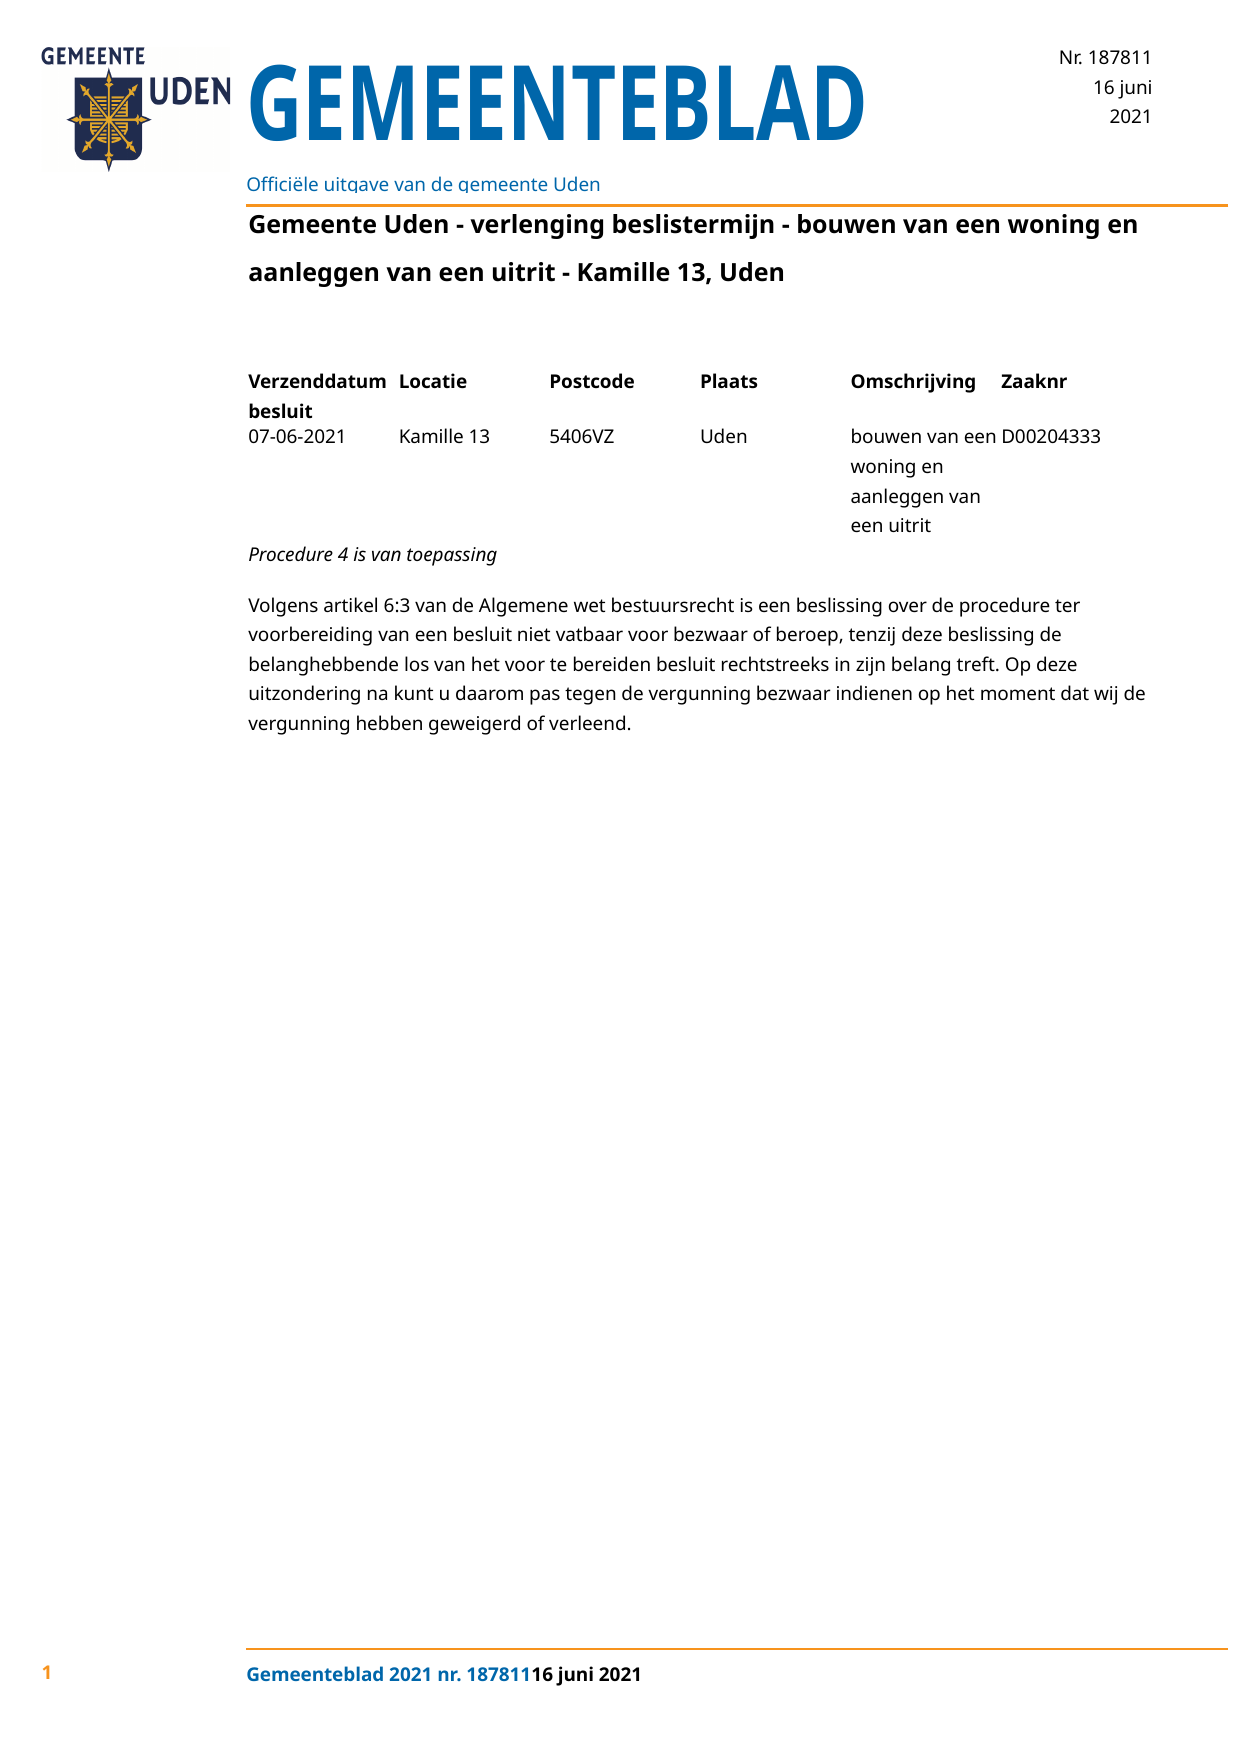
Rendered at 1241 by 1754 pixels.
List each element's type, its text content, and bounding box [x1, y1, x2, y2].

table_header Locatie [399, 369, 549, 424]
table_cell 5406VZ [549, 424, 700, 538]
table_cell Kamille 13 [399, 424, 549, 538]
picture [41, 47, 231, 172]
table_header Omschrijving [850, 369, 1001, 424]
text Gemeente Uden - verlenging beslistermijn - bouwen van een woning en aanleggen van een uitrit - Kamille 13, Uden [248, 207, 1152, 288]
table_cell D00204333 [1001, 424, 1152, 538]
table_header Zaaknr [1001, 369, 1152, 424]
text Volgens artikel 6:3 van de Algemene wet bestuursrecht is een beslissing over de procedure ter voorbereiding van een besluit niet vatbaar voor bezwaar of beroep, tenzij deze beslissing de belanghebbende los van het voor te bereiden besluit rechtstreeks in zijn belang treft. Op deze uitzondering na kunt u daarom pas tegen de vergunning bezwaar indienen op het moment dat wij de vergunning hebben geweigerd of verleend. [248, 592, 1152, 736]
table_cell Uden [700, 424, 850, 538]
text Procedure 4 is van toepassing [248, 541, 1152, 567]
table_header Plaats [700, 369, 850, 424]
table_header Postcode [549, 369, 700, 424]
table_header Verzenddatum besluit [248, 369, 398, 424]
table_cell bouwen van een woning en aanleggen van een uitrit [850, 424, 1001, 538]
table_cell 07-06-2021 [248, 424, 398, 538]
